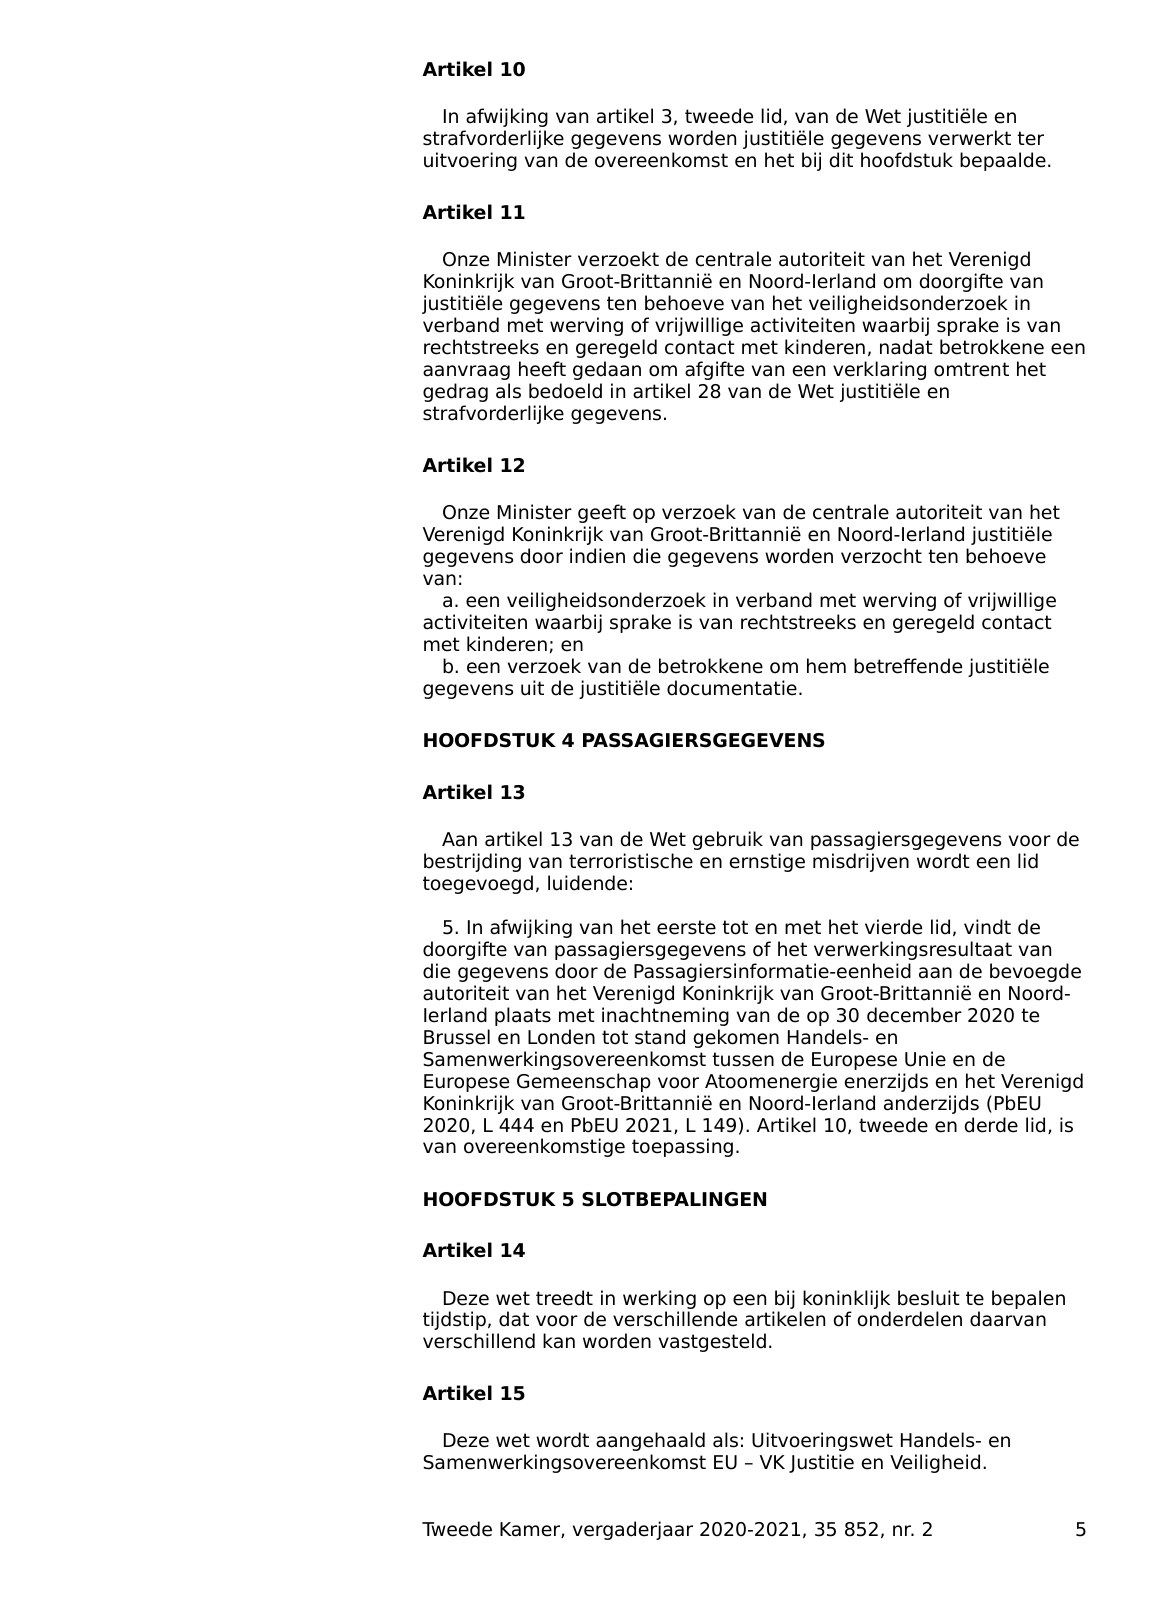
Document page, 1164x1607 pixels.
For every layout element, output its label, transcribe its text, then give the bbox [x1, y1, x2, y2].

text Onze Minister geeft op verzoek van de centrale autoriteit van het Verenigd Koninkrijk van Groot-Brittannië en Noord-Ierland justitiële gegevens door indien die gegevens worden verzocht ten behoeve van: [422, 502, 1087, 590]
subtitle Artikel 10 [422, 59, 1087, 81]
text Aan artikel 13 van de Wet gebruik van passagiersgegevens voor de bestrijding van terroristische en ernstige misdrijven wordt een lid toegevoegd, luidende: [422, 828, 1087, 894]
text Deze wet wordt aangehaald als: Uitvoeringswet Handels- en Samenwerkingsovereenkomst EU – VK Justitie en Veiligheid. [422, 1430, 1087, 1474]
text b. een verzoek van de betrokkene om hem betreffende justitiële gegevens uit de justitiële documentatie. [422, 656, 1087, 699]
text Deze wet treedt in werking op een bij koninklijk besluit te bepalen tijdstip, dat voor de verschillende artikelen of onderdelen daarvan verschillend kan worden vastgesteld. [422, 1287, 1087, 1353]
text 5. In afwijking van het eerste tot en met het vierde lid, vindt de doorgifte van passagiersgegevens of het verwerkingsresultaat van die gegevens door de Passagiersinformatie-eenheid aan de bevoegde autoriteit van het Verenigd Koninkrijk van Groot-Brittannië en Noord-Ierland plaats met inachtneming van de op 30 december 2020 te Brussel en Londen tot stand gekomen Handels- en Samenwerkingsovereenkomst tussen de Europese Unie en de Europese Gemeenschap voor Atoomenergie enerzijds en het Verenigd Koninkrijk van Groot-Brittannië en Noord-Ierland anderzijds (PbEU 2020, L 444 en PbEU 2021, L 149). Artikel 10, tweede en derde lid, is van overeenkomstige toepassing. [422, 917, 1087, 1158]
text In afwijking van artikel 3, tweede lid, van de Wet justitiële en strafvorderlijke gegevens worden justitiële gegevens verwerkt ter uitvoering van de overeenkomst en het bij dit hoofdstuk bepaalde. [422, 106, 1087, 172]
subtitle Artikel 14 [422, 1240, 1087, 1262]
subtitle HOOFDSTUK 5 SLOTBEPALINGEN [422, 1188, 1087, 1210]
subtitle Artikel 13 [422, 782, 1087, 803]
text a. een veiligheidsonderzoek in verband met werving of vrijwillige activiteiten waarbij sprake is van rechtstreeks en geregeld contact met kinderen; en [422, 590, 1087, 656]
subtitle Artikel 12 [422, 455, 1087, 477]
subtitle HOOFDSTUK 4 PASSAGIERSGEGEVENS [422, 729, 1087, 752]
text Onze Minister verzoekt de centrale autoriteit van het Verenigd Koninkrijk van Groot-Brittannië en Noord-Ierland om doorgifte van justitiële gegevens ten behoeve van het veiligheidsonderzoek in verband met werving of vrijwillige activiteiten waarbij sprake is van rechtstreeks en geregeld contact met kinderen, nadat betrokkene een aanvraag heeft gedaan om afgifte van een verklaring omtrent het gedrag als bedoeld in artikel 28 van de Wet justitiële en strafvorderlijke gegevens. [422, 249, 1087, 425]
subtitle Artikel 15 [422, 1383, 1087, 1405]
subtitle Artikel 11 [422, 202, 1087, 224]
